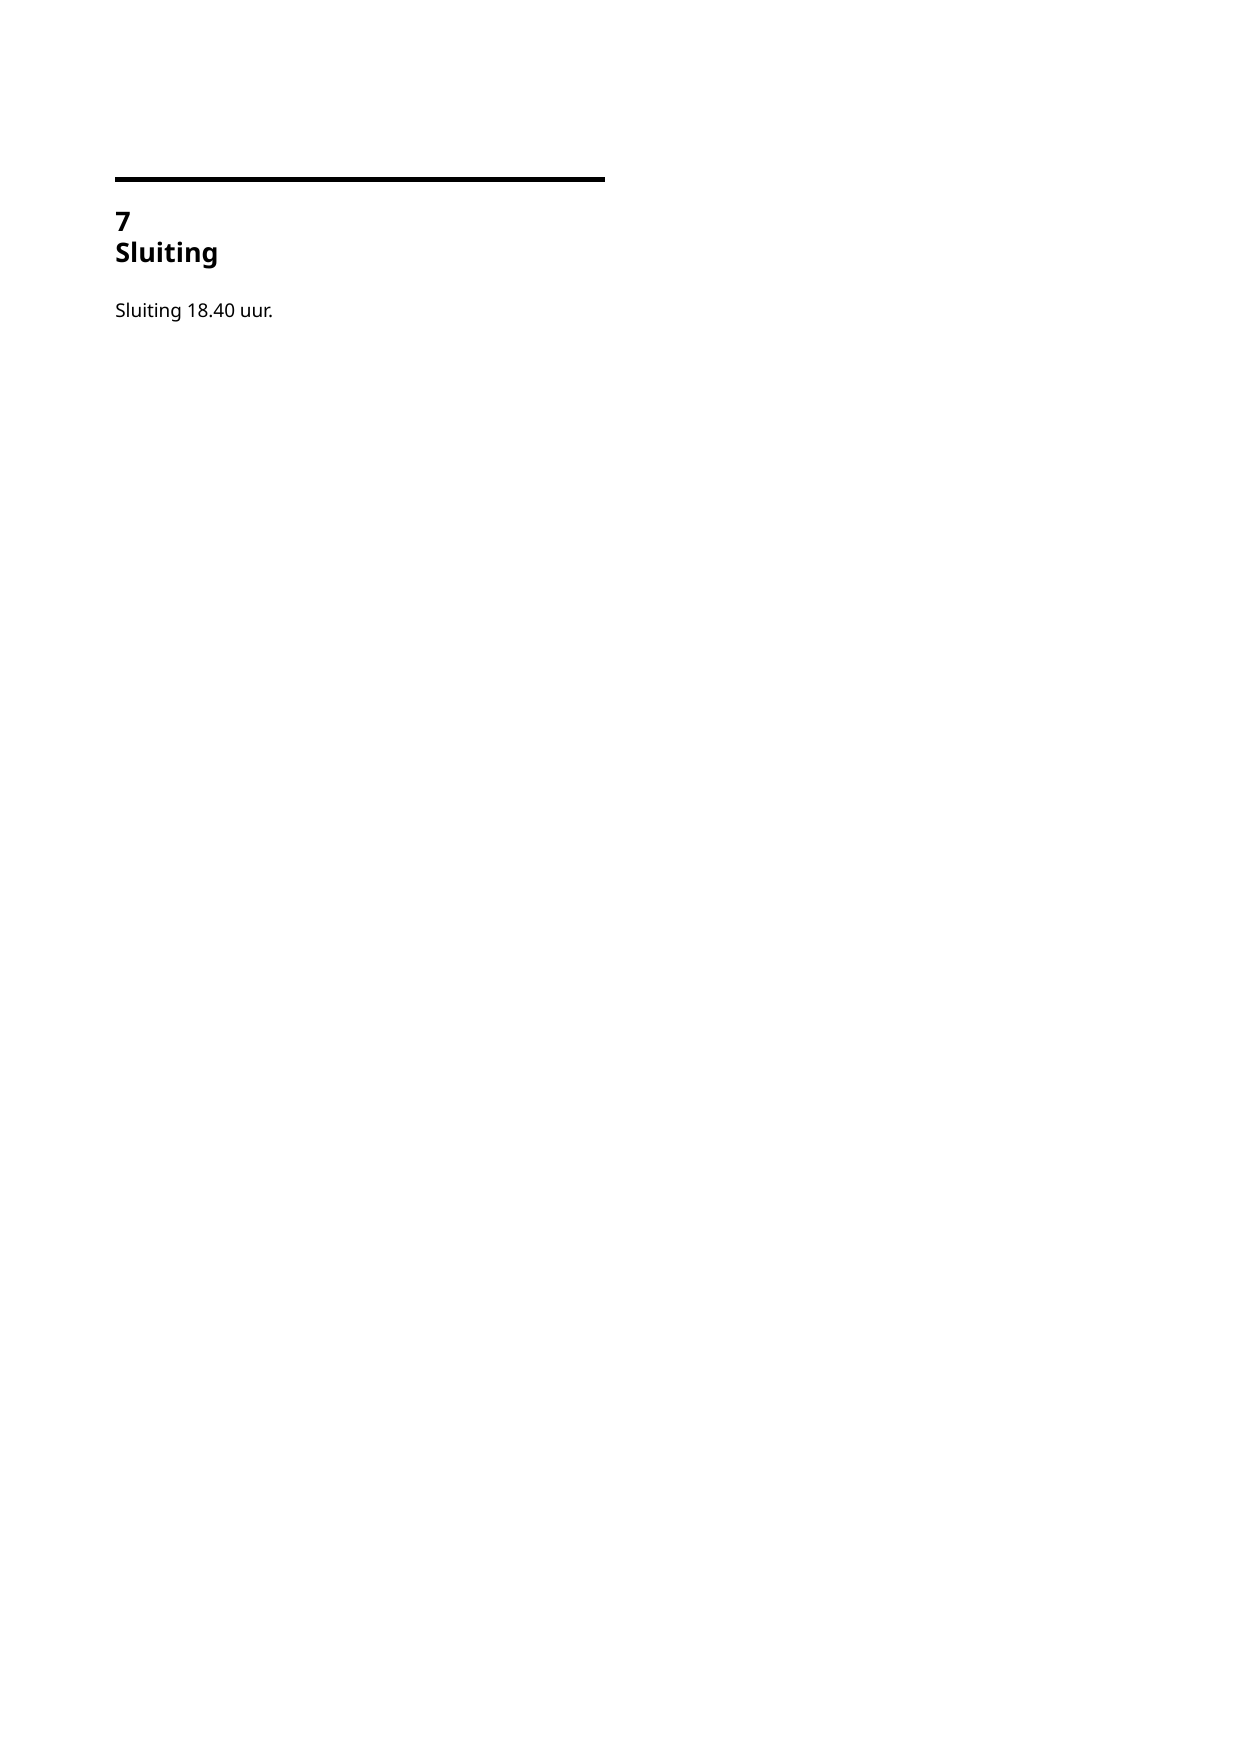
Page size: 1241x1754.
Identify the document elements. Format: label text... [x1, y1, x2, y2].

text Sluiting 18.40 uur. [115, 302, 605, 322]
text 7 [115, 203, 605, 239]
text Sluiting [115, 239, 605, 283]
